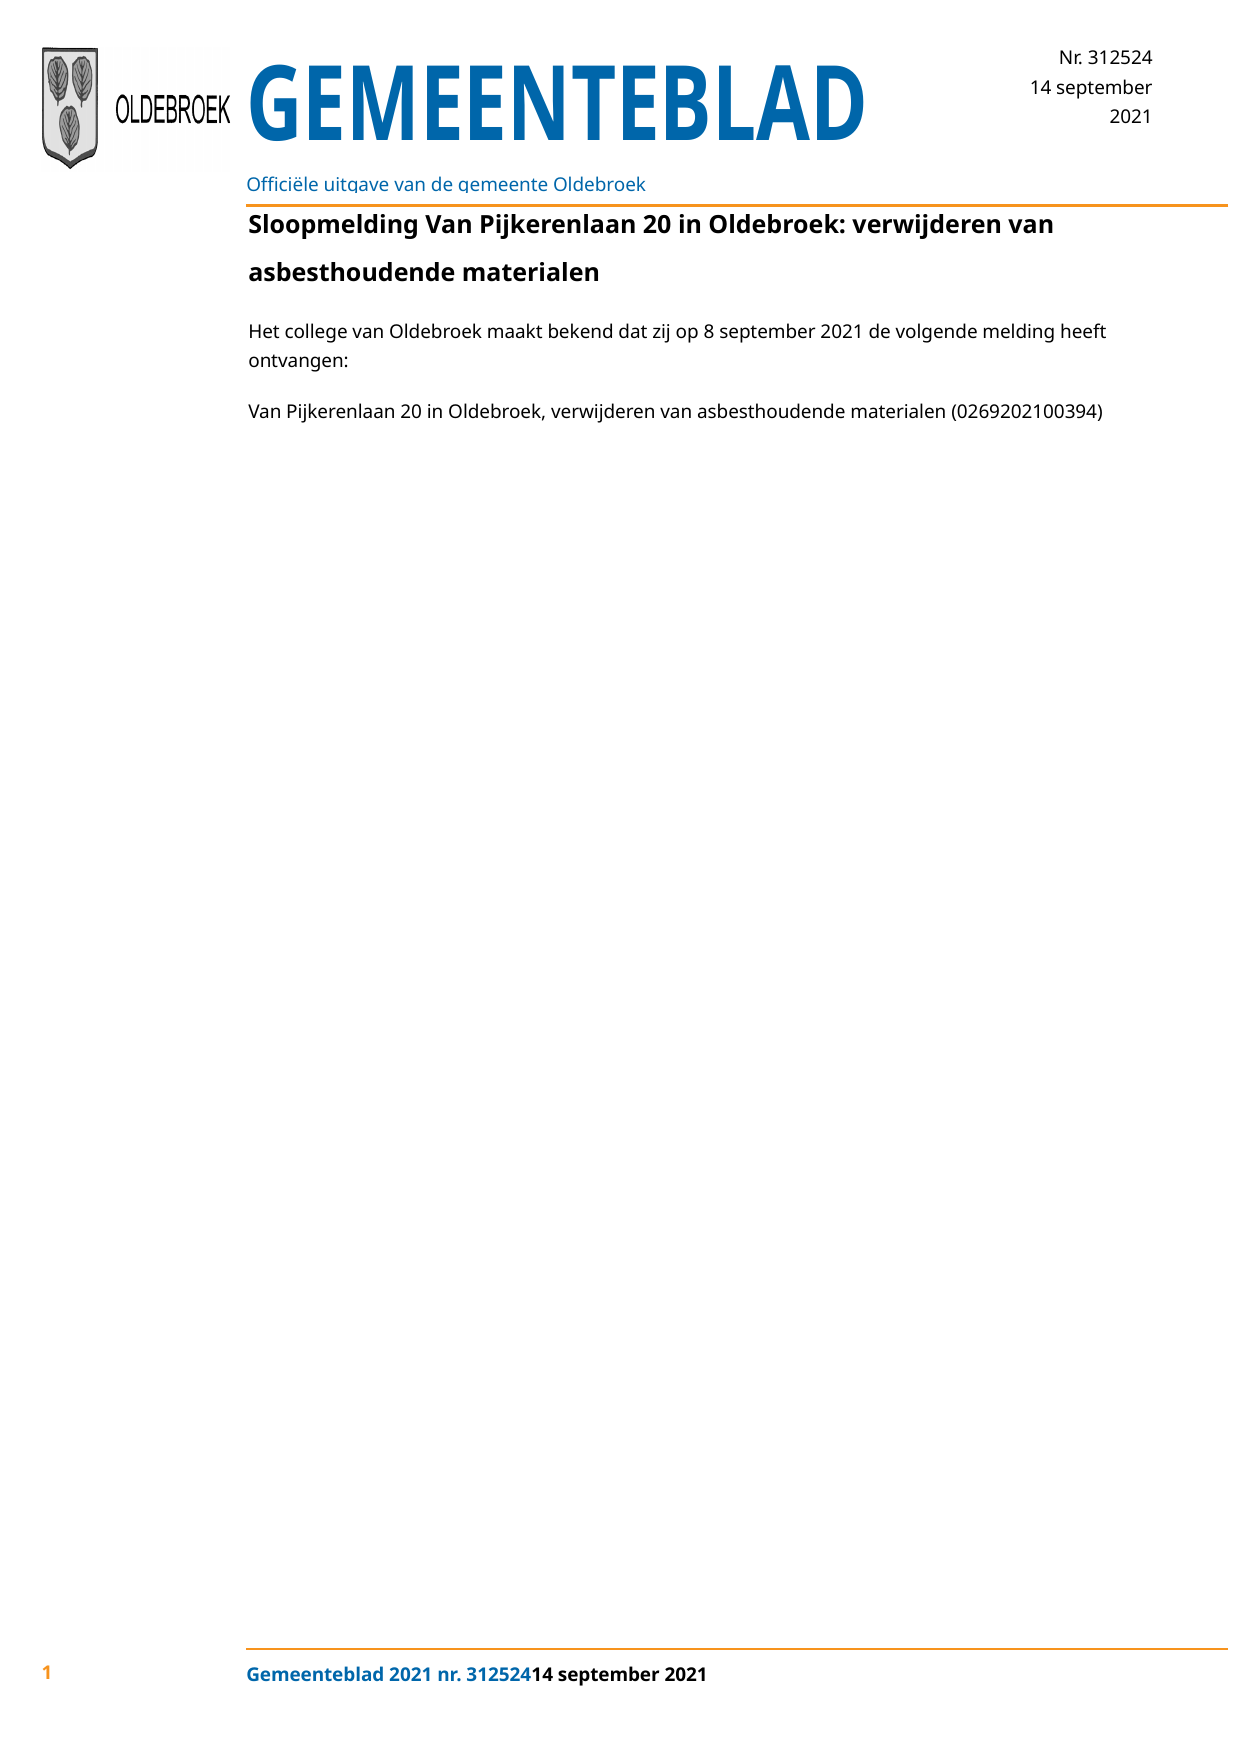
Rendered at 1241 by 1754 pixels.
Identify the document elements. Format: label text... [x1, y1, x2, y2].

text Sloopmelding Van Pijkerenlaan 20 in Oldebroek: verwijderen van asbesthoudende materialen [248, 207, 1152, 288]
text Het college van Oldebroek maakt bekend dat zij op 8 september 2021 de volgende melding heeft ontvangen: [248, 318, 1152, 373]
text Van Pijkerenlaan 20 in Oldebroek, verwijderen van asbesthoudende materialen (0269202100394) [248, 398, 1152, 424]
picture [41, 47, 231, 172]
